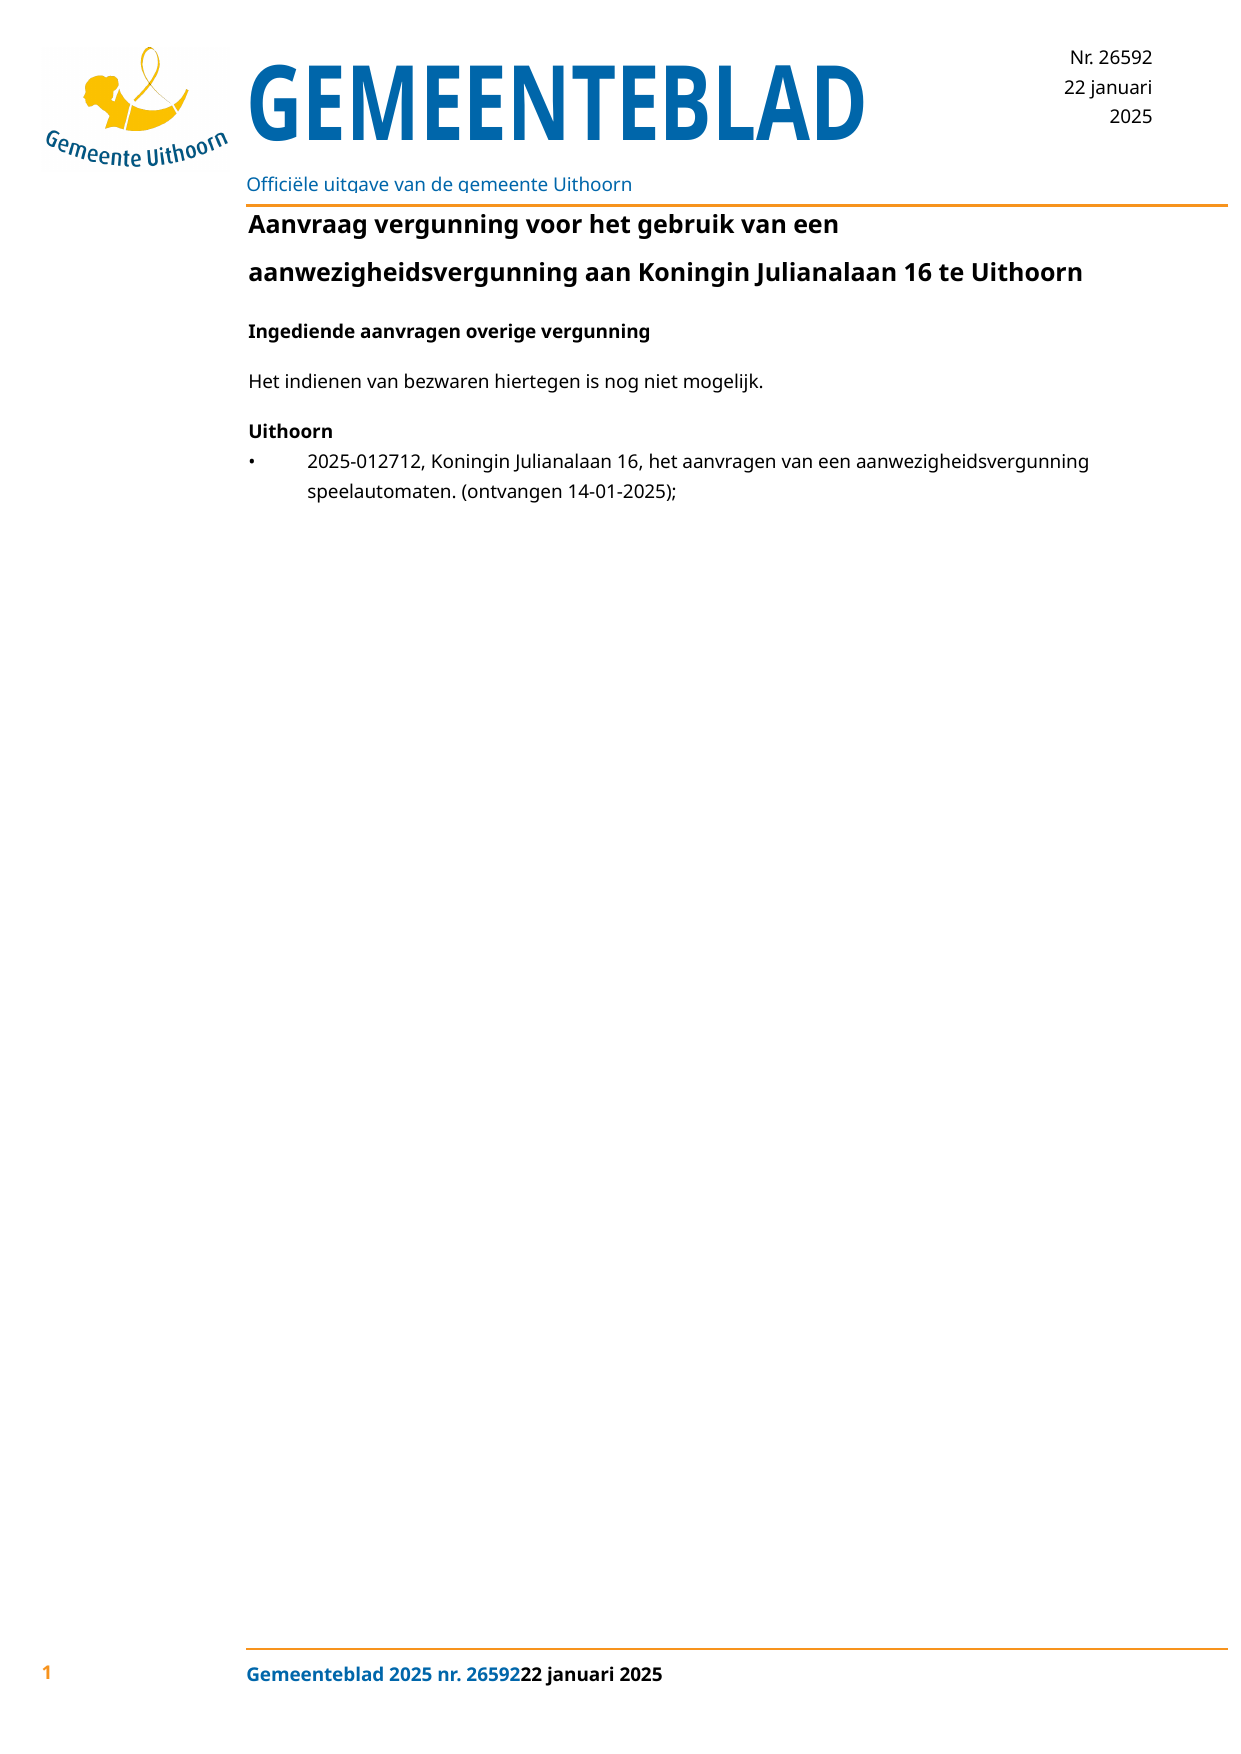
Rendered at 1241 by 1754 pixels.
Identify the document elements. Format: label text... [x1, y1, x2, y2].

picture [41, 47, 231, 172]
text Het indienen van bezwaren hiertegen is nog niet mogelijk. [248, 368, 1152, 394]
list 2025-012712, Koningin Julianalaan 16, het aanvragen van een aanwezigheidsvergunning speelautomaten. (ontvangen 14-01-2025); [248, 448, 1152, 504]
text Uithoorn [248, 419, 1152, 444]
text Ingediende aanvragen overige vergunning [248, 318, 1152, 344]
text Aanvraag vergunning voor het gebruik van een aanwezigheidsvergunning aan Koningin Julianalaan 16 te Uithoorn [248, 207, 1152, 288]
